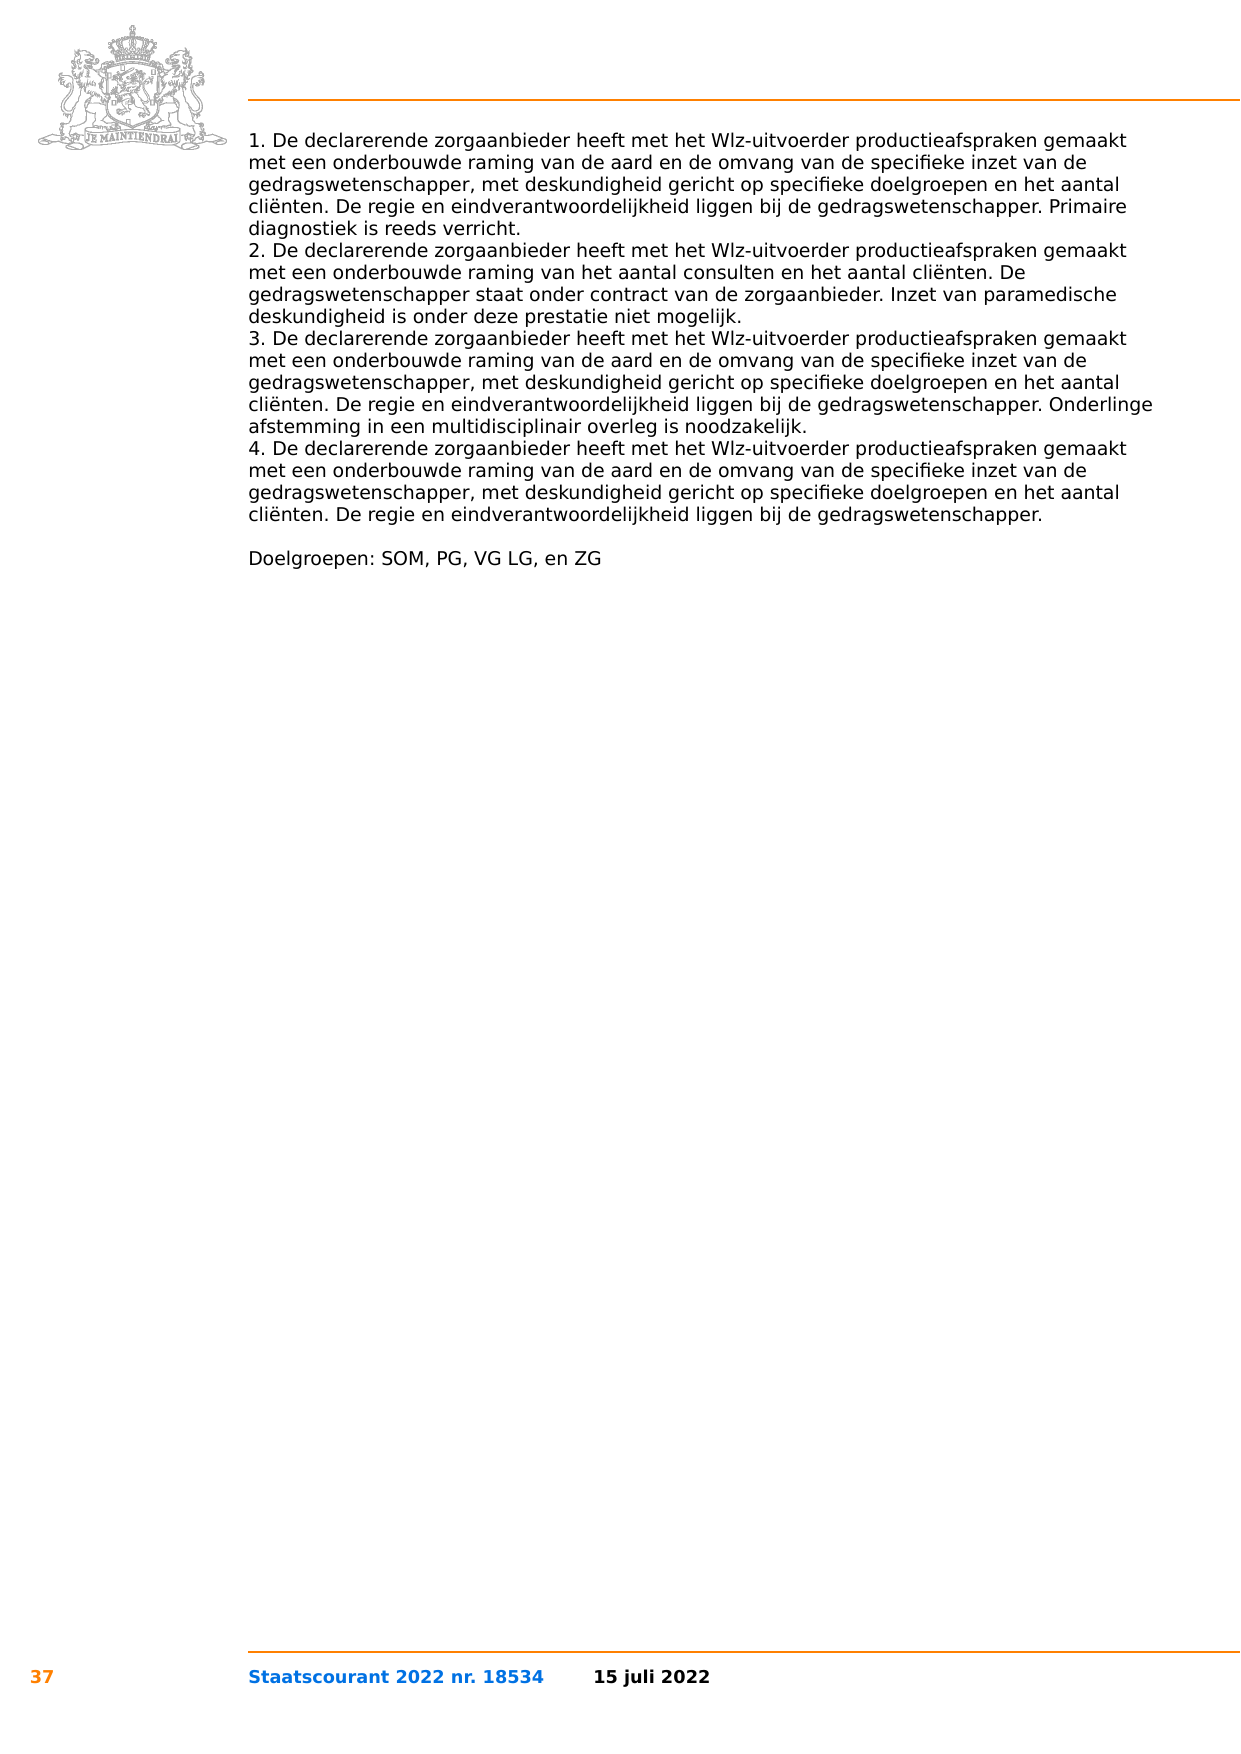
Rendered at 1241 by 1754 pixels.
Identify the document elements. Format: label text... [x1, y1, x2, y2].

picture [38, 25, 227, 150]
text 1. De declarerende zorgaanbieder heeft met het Wlz-uitvoerder productieafspraken gemaakt met een onderbouwde raming van de aard en de omvang van de specifieke inzet van de gedragswetenschapper, met deskundigheid gericht op specifieke doelgroepen en het aantal cliënten. De regie en eindverantwoordelijkheid liggen bij de gedragswetenschapper. Primaire diagnostiek is reeds verricht. [248, 130, 1163, 240]
text 2. De declarerende zorgaanbieder heeft met het Wlz-uitvoerder productieafspraken gemaakt met een onderbouwde raming van het aantal consulten en het aantal cliënten. De gedragswetenschapper staat onder contract van de zorgaanbieder. Inzet van paramedische deskundigheid is onder deze prestatie niet mogelijk. [248, 240, 1163, 328]
text 3. De declarerende zorgaanbieder heeft met het Wlz-uitvoerder productieafspraken gemaakt met een onderbouwde raming van de aard en de omvang van de specifieke inzet van de gedragswetenschapper, met deskundigheid gericht op specifieke doelgroepen en het aantal cliënten. De regie en eindverantwoordelijkheid liggen bij de gedragswetenschapper. Onderlinge afstemming in een multidisciplinair overleg is noodzakelijk. [248, 328, 1163, 438]
text 4. De declarerende zorgaanbieder heeft met het Wlz-uitvoerder productieafspraken gemaakt met een onderbouwde raming van de aard en de omvang van de specifieke inzet van de gedragswetenschapper, met deskundigheid gericht op specifieke doelgroepen en het aantal cliënten. De regie en eindverantwoordelijkheid liggen bij de gedragswetenschapper. [248, 438, 1163, 526]
text Doelgroepen: SOM, PG, VG LG, en ZG [248, 547, 1163, 569]
